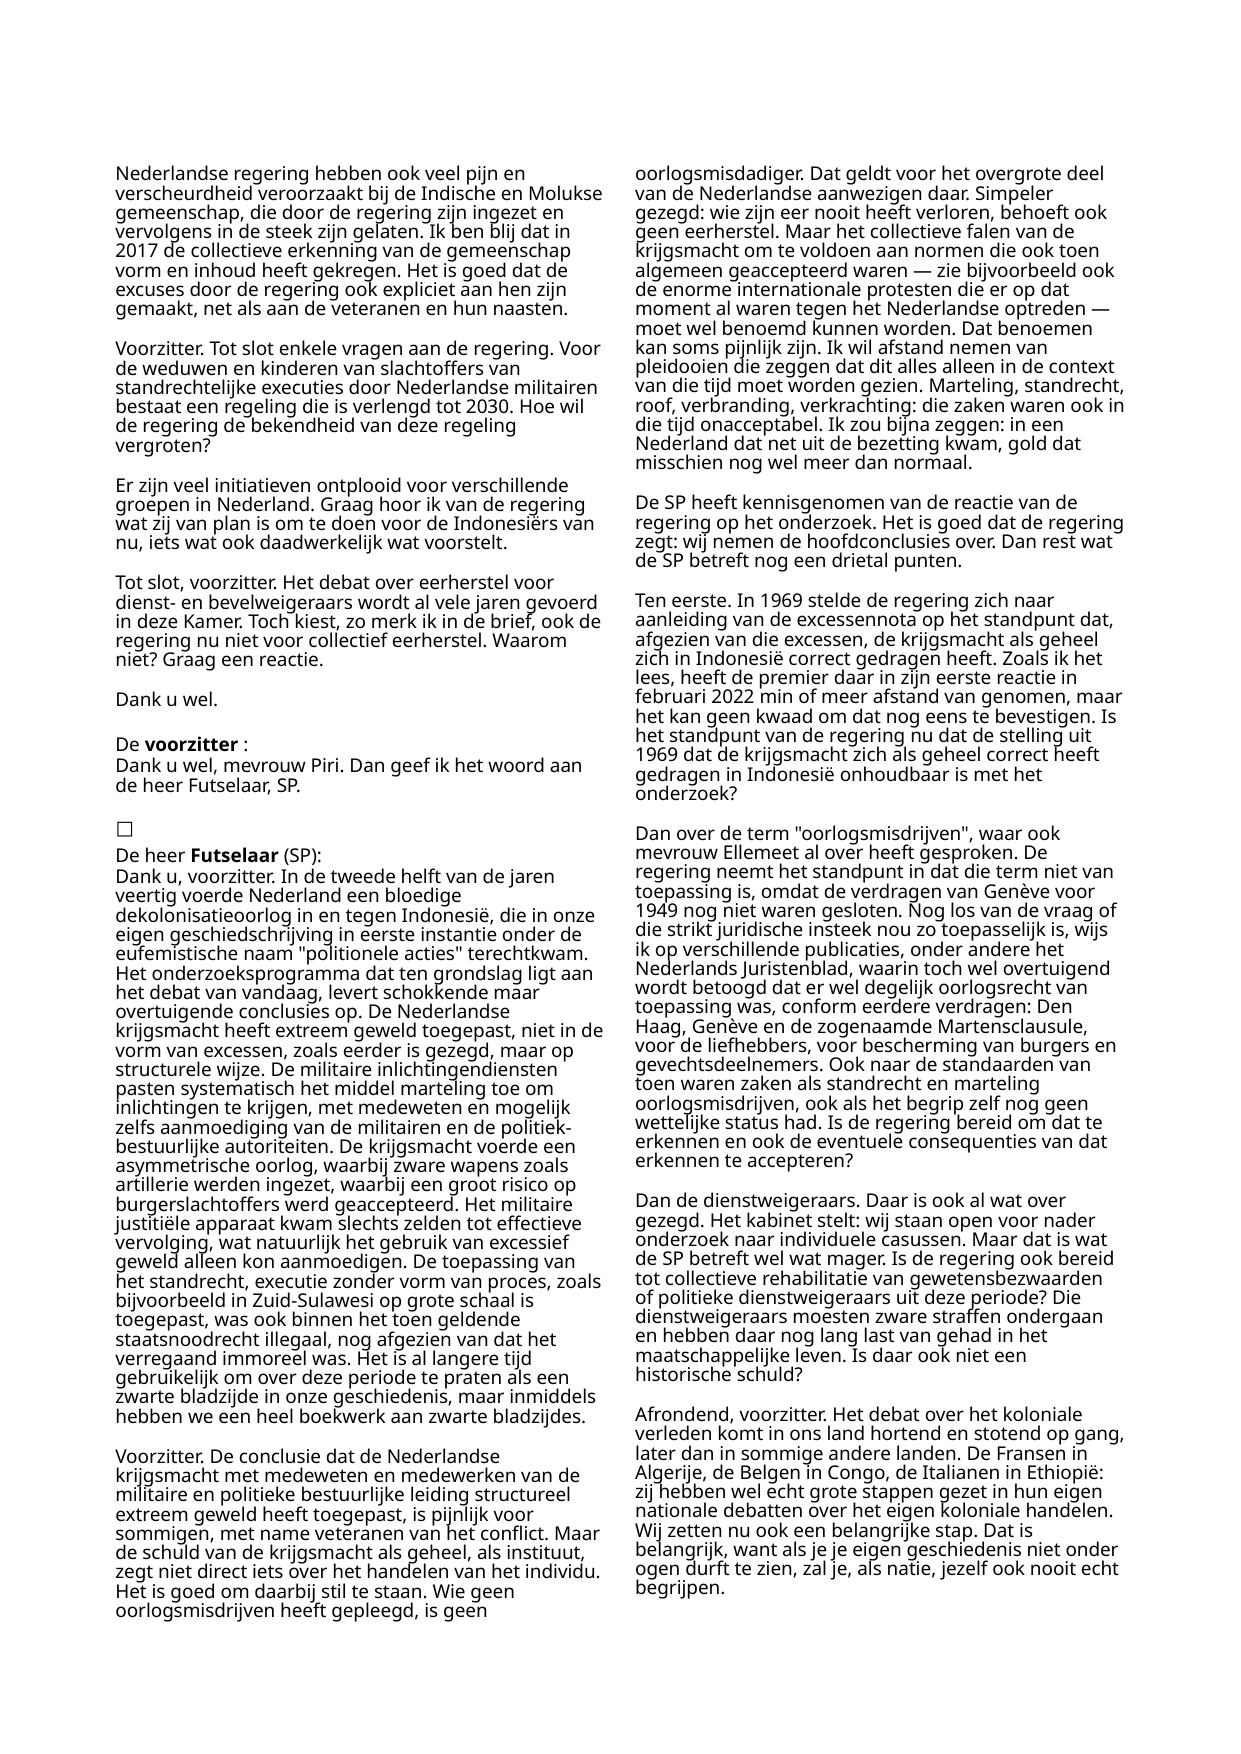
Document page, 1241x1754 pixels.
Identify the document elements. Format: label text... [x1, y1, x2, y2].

text Afrondend, voorzitter. Het debat over het koloniale verleden komt in ons land hortend en stotend op gang, later dan in sommige andere landen. De Fransen in Algerije, de Belgen in Congo, de Italianen in Ethiopië: zij hebben wel echt grote stappen gezet in hun eigen nationale debatten over het eigen koloniale handelen. Wij zetten nu ook een belangrijke stap. Dat is belangrijk, want als je je eigen geschiedenis niet onder ogen durft te zien, zal je, als natie, jezelf ook nooit echt begrijpen. [635, 1406, 1125, 1599]
text Tot slot, voorzitter. Het debat over eerherstel voor dienst- en bevelweigeraars wordt al vele jaren gevoerd in deze Kamer. Toch kiest, zo merk ik in de brief, ook de regering nu niet voor collectief eerherstel. Waarom niet? Graag een reactie. [115, 574, 605, 671]
text Dank u, voorzitter. In de tweede helft van de jaren veertig voerde Nederland een bloedige dekolonisatieoorlog in en tegen Indonesië, die in onze eigen geschiedschrijving in eerste instantie onder de eufemistische naam "politionele acties" terechtkwam. Het onderzoeksprogramma dat ten grondslag ligt aan het debat van vandaag, levert schokkende maar overtuigende conclusies op. De Nederlandse krijgsmacht heeft extreem geweld toegepast, niet in de vorm van excessen, zoals eerder is gezegd, maar op structurele wijze. De militaire inlichtingendiensten pasten systematisch het middel marteling toe om inlichtingen te krijgen, met medeweten en mogelijk zelfs aanmoediging van de militairen en de politiek-bestuurlijke autoriteiten. De krijgsmacht voerde een asymmetrische oorlog, waarbij zware wapens zoals artillerie werden ingezet, waarbij een groot risico op burgerslachtoffers werd geaccepteerd. Het militaire justitiële apparaat kwam slechts zelden tot effectieve vervolging, wat natuurlijk het gebruik van excessief geweld alleen kon aanmoedigen. De toepassing van het standrecht, executie zonder vorm van proces, zoals bijvoorbeeld in Zuid-Sulawesi op grote schaal is toegepast, was ook binnen het toen geldende staatsnoodrecht illegaal, nog afgezien van dat het verregaand immoreel was. Het is al langere tijd gebruikelijk om over deze periode te praten als een zwarte bladzijde in onze geschiedenis, maar inmiddels hebben we een heel boekwerk aan zwarte bladzijdes. [115, 868, 605, 1427]
text De heer Futselaar (SP): [115, 842, 605, 868]
text Dan de dienstweigeraars. Daar is ook al wat over gezegd. Het kabinet stelt: wij staan open voor nader onderzoek naar individuele casussen. Maar dat is wat de SP betreft wel wat mager. Is de regering ook bereid tot collectieve rehabilitatie van gewetensbezwaarden of politieke dienstweigeraars uit deze periode? Die dienstweigeraars moesten zware straffen ondergaan en hebben daar nog lang last van gehad in het maatschappelijke leven. Is daar ook niet een historische schuld? [635, 1192, 1125, 1385]
text Voorzitter. Tot slot enkele vragen aan de regering. Voor de weduwen en kinderen van slachtoffers van standrechtelijke executies door Nederlandse militairen bestaat een regeling die is verlengd tot 2030. Hoe wil de regering de bekendheid van deze regeling vergroten? [115, 340, 605, 456]
text De voorzitter : [115, 732, 605, 757]
text Voorzitter. De conclusie dat de Nederlandse krijgsmacht met medeweten en medewerken van de militaire en politieke bestuurlijke leiding structureel extreem geweld heeft toegepast, is pijnlijk voor sommigen, met name veteranen van het conflict. Maar de schuld van de krijgsmacht als geheel, als instituut, zegt niet direct iets over het handelen van het individu. Het is goed om daarbij stil te staan. Wie geen oorlogsmisdrijven heeft gepleegd, is geen [115, 1448, 605, 1621]
text oorlogsmisdadiger. Dat geldt voor het overgrote deel van de Nederlandse aanwezigen daar. Simpeler gezegd: wie zijn eer nooit heeft verloren, behoeft ook geen eerherstel. Maar het collectieve falen van de krijgsmacht om te voldoen aan normen die ook toen algemeen geaccepteerd waren — zie bijvoorbeeld ook de enorme internationale protesten die er op dat moment al waren tegen het Nederlandse optreden — moet wel benoemd kunnen worden. Dat benoemen kan soms pijnlijk zijn. Ik wil afstand nemen van pleidooien die zeggen dat dit alles alleen in de context van die tijd moet worden gezien. Marteling, standrecht, roof, verbranding, verkrachting: die zaken waren ook in die tijd onacceptabel. Ik zou bijna zeggen: in een Nederland dat net uit de bezetting kwam, gold dat misschien nog wel meer dan normaal. [635, 165, 1125, 474]
text Ten eerste. In 1969 stelde de regering zich naar aanleiding van de excessennota op het standpunt dat, afgezien van die excessen, de krijgsmacht als geheel zich in Indonesië correct gedragen heeft. Zoals ik het lees, heeft de premier daar in zijn eerste reactie in februari 2022 min of meer afstand van genomen, maar het kan geen kwaad om dat nog eens te bevestigen. Is het standpunt van de regering nu dat de stelling uit 1969 dat de krijgsmacht zich als geheel correct heeft gedragen in Indonesië onhoudbaar is met het onderzoek? [635, 592, 1125, 804]
text Dan over de term "oorlogsmisdrijven", waar ook mevrouw Ellemeet al over heeft gesproken. De regering neemt het standpunt in dat die term niet van toepassing is, omdat de verdragen van Genève voor 1949 nog niet waren gesloten. Nog los van de vraag of die strikt juridische insteek nou zo toepasselijk is, wijs ik op verschillende publicaties, onder andere het Nederlands Juristenblad, waarin toch wel overtuigend wordt betoogd dat er wel degelijk oorlogsrecht van toepassing was, conform eerdere verdragen: Den Haag, Genève en de zogenaamde Martensclausule, voor de liefhebbers, voor bescherming van burgers en gevechtsdeelnemers. Ook naar de standaarden van toen waren zaken als standrecht en marteling oorlogsmisdrijven, ook als het begrip zelf nog geen wettelijke status had. Is de regering bereid om dat te erkennen en ook de eventuele consequenties van dat erkennen te accepteren? [635, 825, 1125, 1172]
text ⬜ [115, 817, 605, 842]
text Dank u wel. [115, 691, 605, 711]
text Nederlandse regering hebben ook veel pijn en verscheurdheid veroorzaakt bij de Indische en Molukse gemeenschap, die door de regering zijn ingezet en vervolgens in de steek zijn gelaten. Ik ben blij dat in 2017 de collectieve erkenning van de gemeenschap vorm en inhoud heeft gekregen. Het is goed dat de excuses door de regering ook expliciet aan hen zijn gemaakt, net als aan de veteranen en hun naasten. [115, 165, 605, 319]
text Er zijn veel initiatieven ontplooid voor verschillende groepen in Nederland. Graag hoor ik van de regering wat zij van plan is om te doen voor de Indonesiërs van nu, iets wat ook daadwerkelijk wat voorstelt. [115, 477, 605, 554]
text De SP heeft kennisgenomen van de reactie van de regering op het onderzoek. Het is goed dat de regering zegt: wij nemen de hoofdconclusies over. Dan rest wat de SP betreft nog een drietal punten. [635, 494, 1125, 571]
text Dank u wel, mevrouw Piri. Dan geef ik het woord aan de heer Futselaar, SP. [115, 757, 605, 796]
